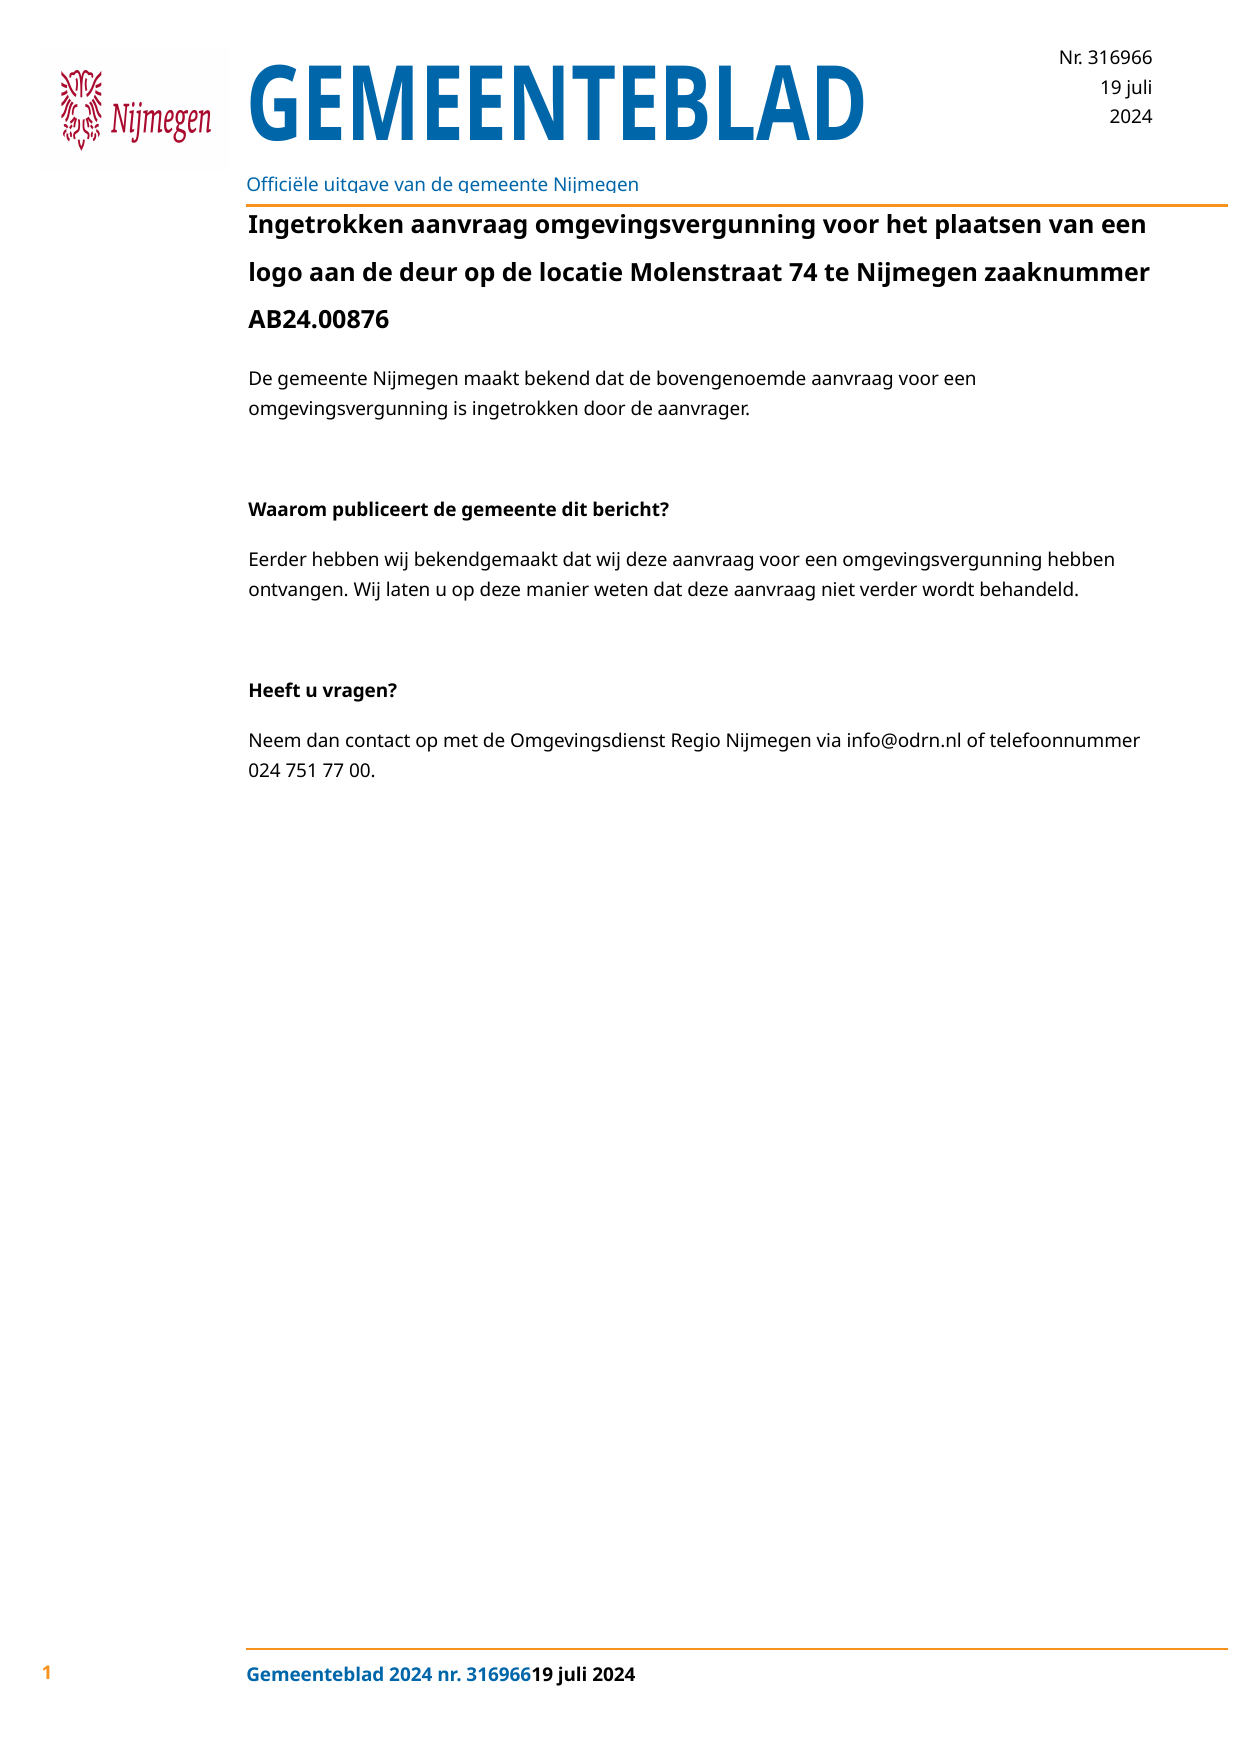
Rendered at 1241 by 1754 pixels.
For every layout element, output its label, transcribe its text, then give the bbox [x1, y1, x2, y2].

text Eerder hebben wij bekendgemaakt dat wij deze aanvraag voor een omgevingsvergunning hebben ontvangen. Wij laten u op deze manier weten dat deze aanvraag niet verder wordt behandeld. [248, 546, 1152, 602]
text Neem dan contact op met de Omgevingsdienst Regio Nijmegen via info@odrn.nl of telefoonnummer 024 751 77 00. [248, 727, 1152, 782]
text Waarom publiceert de gemeente dit bericht? [248, 496, 1152, 522]
picture [41, 47, 231, 172]
text De gemeente Nijmegen maakt bekend dat de bovengenoemde aanvraag voor een omgevingsvergunning is ingetrokken door de aanvrager. [248, 366, 1152, 421]
text Ingetrokken aanvraag omgevingsvergunning voor het plaatsen van een logo aan de deur op de locatie Molenstraat 74 te Nijmegen zaaknummer AB24.00876 [248, 207, 1152, 336]
text Heeft u vragen? [248, 677, 1152, 702]
